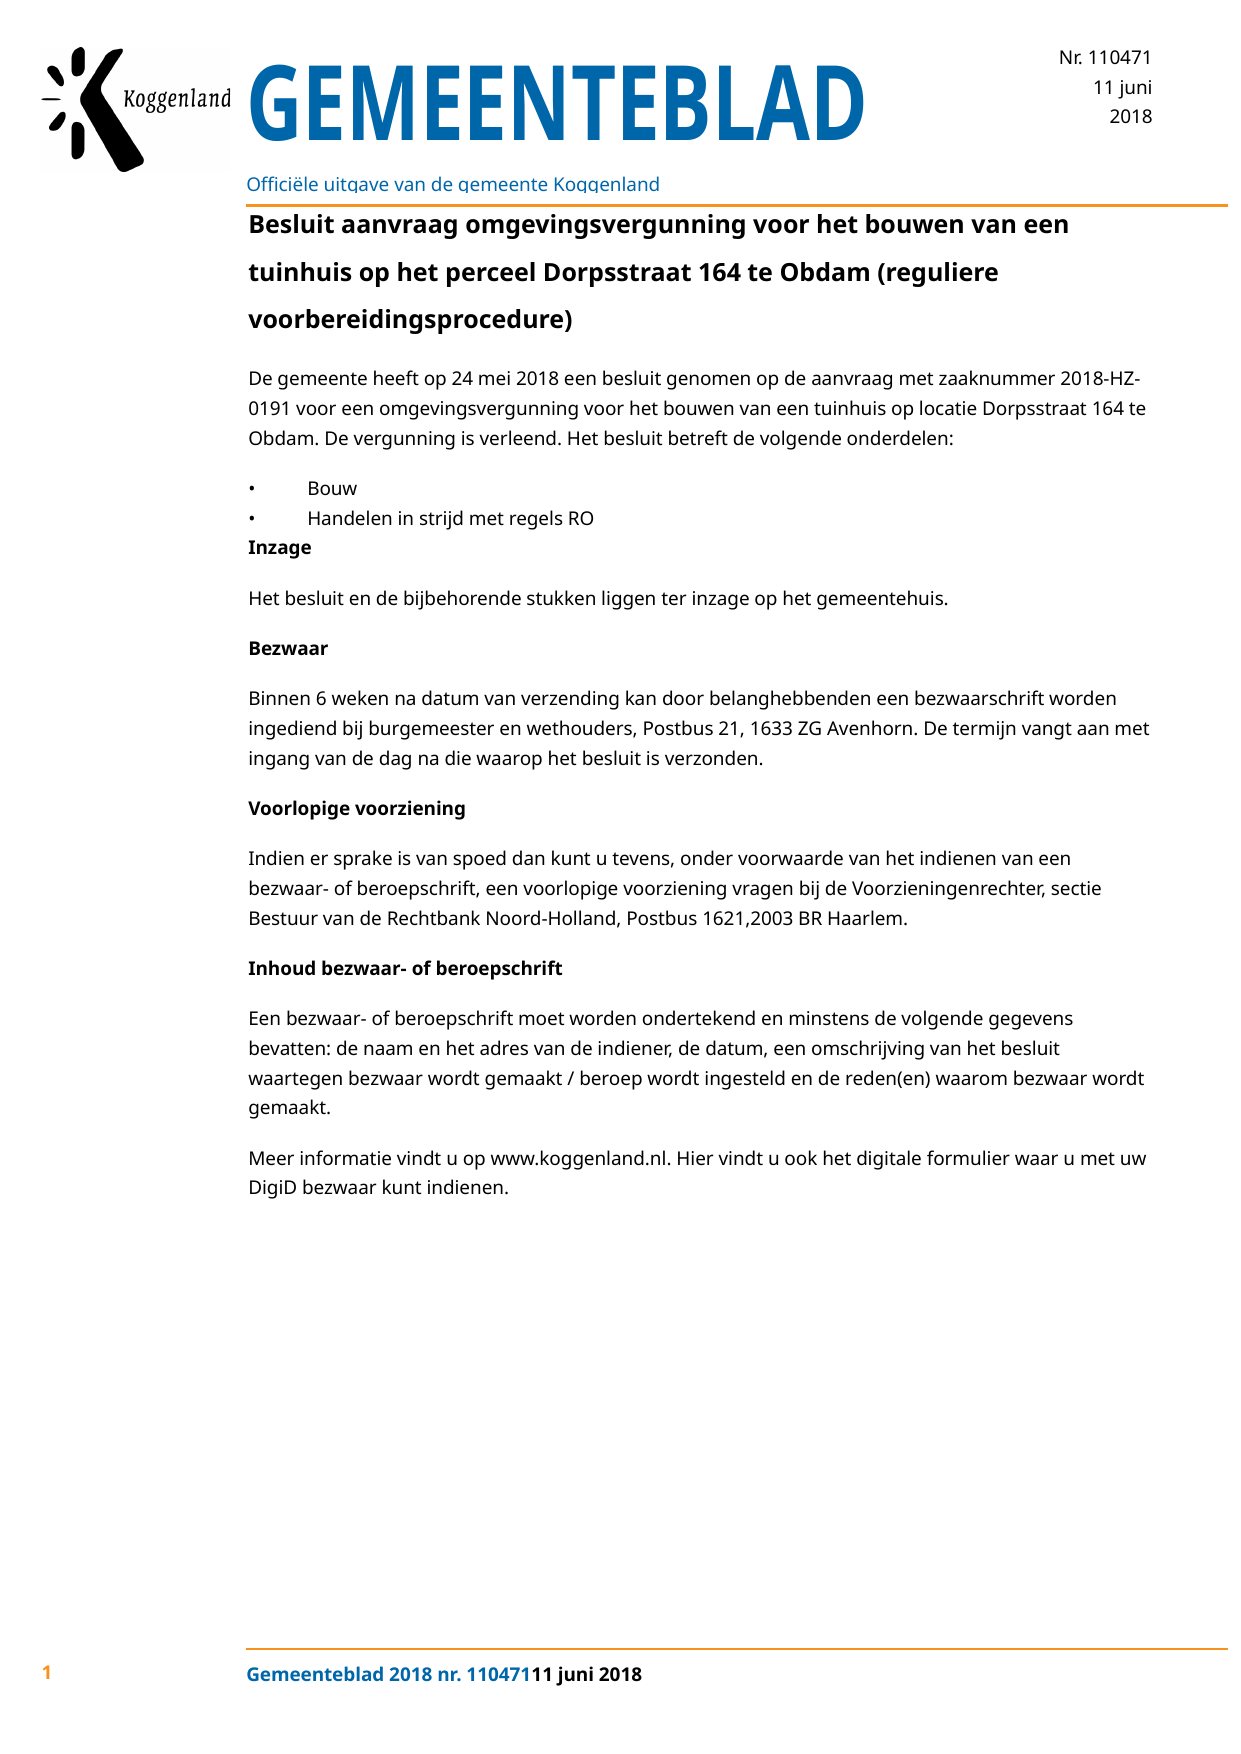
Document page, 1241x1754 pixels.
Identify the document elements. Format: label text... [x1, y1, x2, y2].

text Meer informatie vindt u op www.koggenland.nl. Hier vindt u ook het digitale formulier waar u met uw DigiD bezwaar kunt indienen. [248, 1145, 1152, 1200]
text Indien er sprake is van spoed dan kunt u tevens, onder voorwaarde van het indienen van een bezwaar- of beroepschrift, een voorlopige voorziening vragen bij de Voorzieningenrechter, sectie Bestuur van de Rechtbank Noord-Holland, Postbus 1621,2003 BR Haarlem. [248, 846, 1152, 930]
picture [41, 47, 231, 172]
text Inhoud bezwaar- of beroepschrift [248, 955, 1152, 981]
text Besluit aanvraag omgevingsvergunning voor het bouwen van een tuinhuis op het perceel Dorpsstraat 164 te Obdam (reguliere voorbereidingsprocedure) [248, 207, 1152, 336]
text Bezwaar [248, 635, 1152, 661]
text De gemeente heeft op 24 mei 2018 een besluit genomen op de aanvraag met zaaknummer 2018-HZ-0191 voor een omgevingsvergunning voor het bouwen van een tuinhuis op locatie Dorpsstraat 164 te Obdam. De vergunning is verleend. Het besluit betreft de volgende onderdelen: [248, 366, 1152, 450]
text Het besluit en de bijbehorende stukken liggen ter inzage op het gemeentehuis. [248, 585, 1152, 610]
text Voorlopige voorziening [248, 795, 1152, 821]
text Een bezwaar- of beroepschrift moet worden ondertekend en minstens de volgende gegevens bevatten: de naam en het adres van de indiener, de datum, een omschrijving van het besluit waartegen bezwaar wordt gemaakt / beroep wordt ingesteld en de reden(en) waarom bezwaar wordt gemaakt. [248, 1006, 1152, 1120]
text Binnen 6 weken na datum van verzending kan door belanghebbenden een bezwaarschrift worden ingediend bij burgemeester en wethouders, Postbus 21, 1633 ZG Avenhorn. De termijn vangt aan met ingang van de dag na die waarop het besluit is verzonden. [248, 686, 1152, 770]
list Bouw [248, 475, 1152, 501]
list Handelen in strijd met regels RO [248, 505, 1152, 530]
text Inzage [248, 534, 1152, 560]
